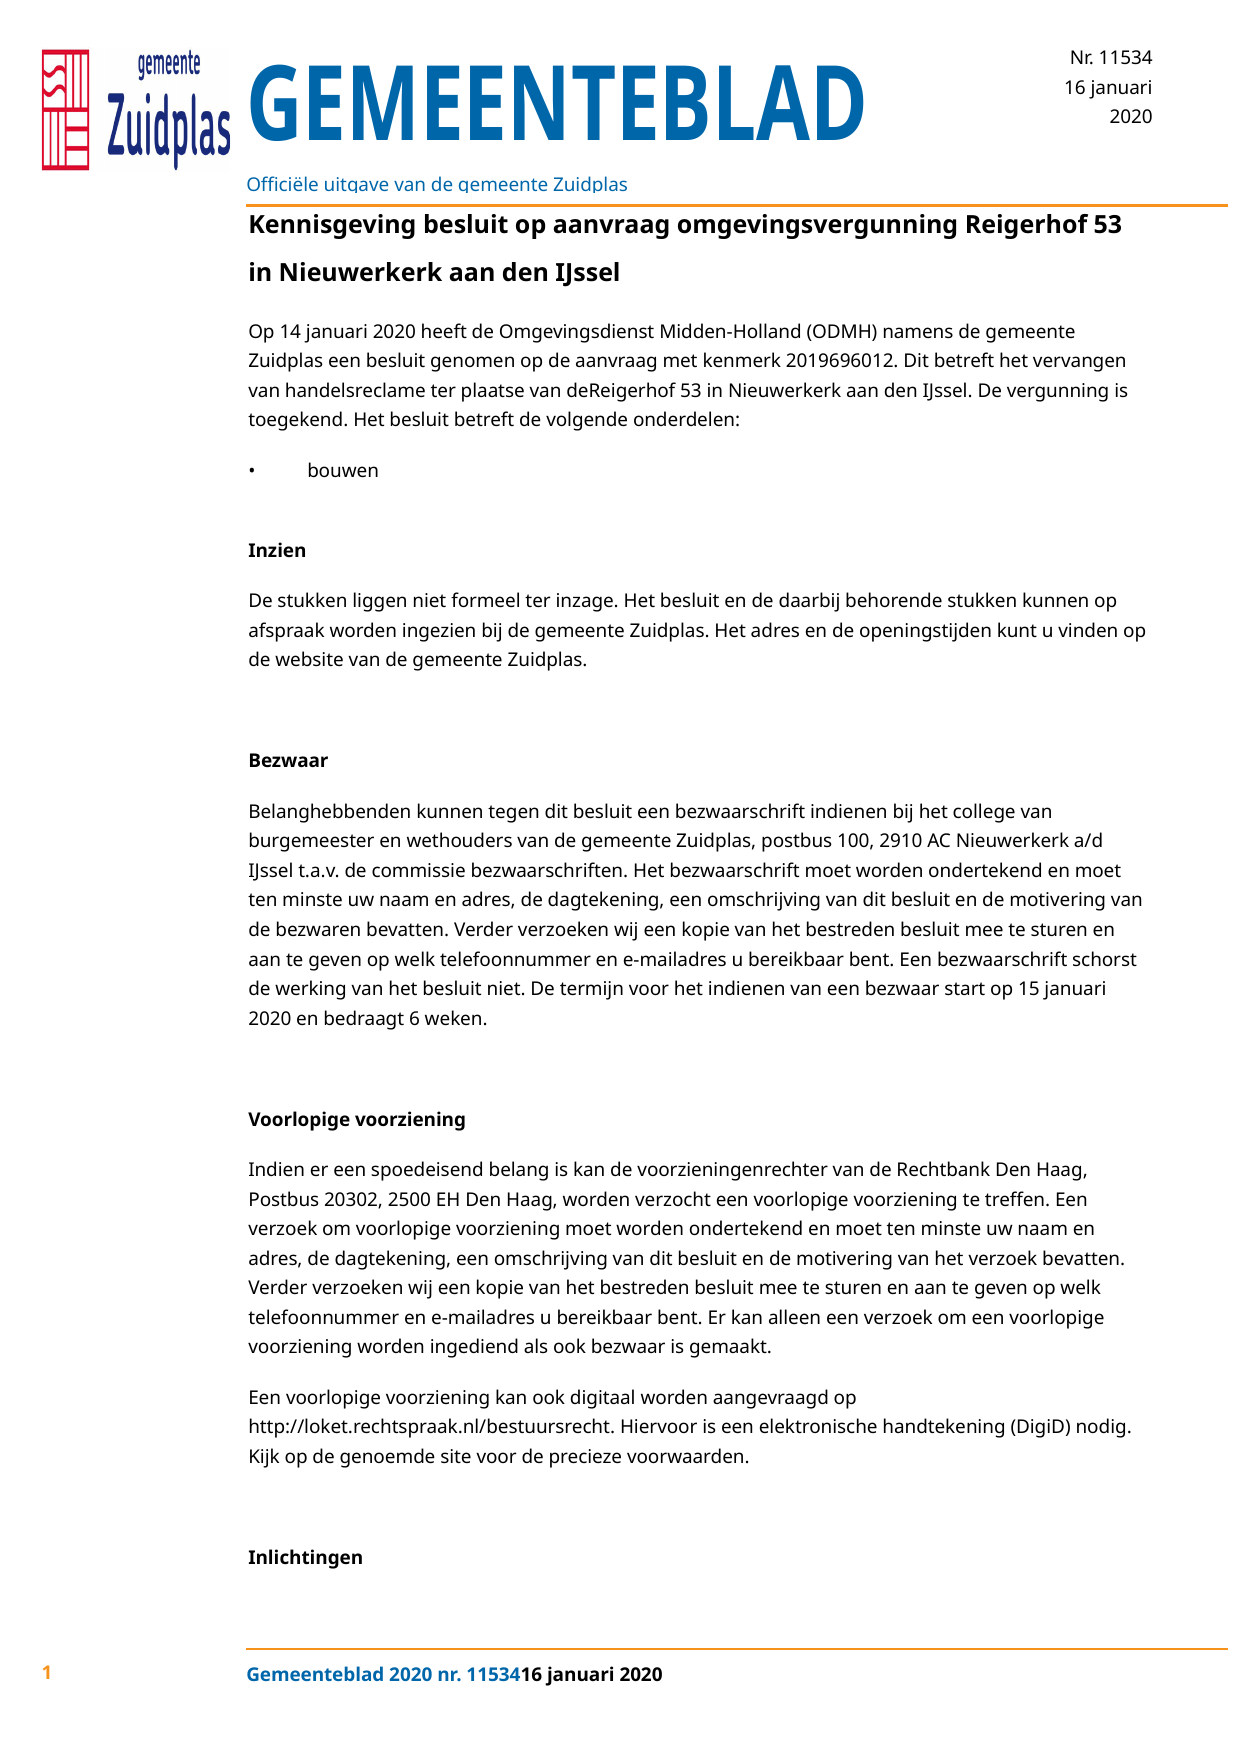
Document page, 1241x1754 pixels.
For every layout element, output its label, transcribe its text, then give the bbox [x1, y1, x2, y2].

list bouwen [248, 457, 1152, 483]
text Inzien [248, 537, 1152, 563]
text Een voorlopige voorziening kan ook digitaal worden aangevraagd op http://loket.rechtspraak.nl/bestuursrecht. Hiervoor is een elektronische handtekening (DigiD) nodig. Kijk op de genoemde site voor de precieze voorwaarden. [248, 1384, 1152, 1469]
text Indien er een spoedeisend belang is kan de voorzieningenrechter van de Rechtbank Den Haag, Postbus 20302, 2500 EH Den Haag, worden verzocht een voorlopige voorziening te treffen. Een verzoek om voorlopige voorziening moet worden ondertekend en moet ten minste uw naam en adres, de dagtekening, een omschrijving van dit besluit en de motivering van het verzoek bevatten. Verder verzoeken wij een kopie van het bestreden besluit mee te sturen en aan te geven op welk telefoonnummer en e-mailadres u bereikbaar bent. Er kan alleen een verzoek om een voorlopige voorziening worden ingediend als ook bezwaar is gemaakt. [248, 1156, 1152, 1359]
text Inlichtingen [248, 1544, 1152, 1570]
picture [41, 47, 231, 172]
text Voorlopige voorziening [248, 1106, 1152, 1132]
text Kennisgeving besluit op aanvraag omgevingsvergunning Reigerhof 53 in Nieuwerkerk aan den IJssel [248, 207, 1152, 288]
text De stukken liggen niet formeel ter inzage. Het besluit en de daarbij behorende stukken kunnen op afspraak worden ingezien bij de gemeente Zuidplas. Het adres en de openingstijden kunt u vinden op de website van de gemeente Zuidplas. [248, 587, 1152, 672]
text Belanghebbenden kunnen tegen dit besluit een bezwaarschrift indienen bij het college van burgemeester en wethouders van de gemeente Zuidplas, postbus 100, 2910 AC Nieuwerkerk a/d IJssel t.a.v. de commissie bezwaarschriften. Het bezwaarschrift moet worden ondertekend en moet ten minste uw naam en adres, de dagtekening, een omschrijving van dit besluit en de motivering van de bezwaren bevatten. Verder verzoeken wij een kopie van het bestreden besluit mee te sturen en aan te geven op welk telefoonnummer en e-mailadres u bereikbaar bent. Een bezwaarschrift schorst de werking van het besluit niet. De termijn voor het indienen van een bezwaar start op 15 januari 2020 en bedraagt 6 weken. [248, 798, 1152, 1031]
text Op 14 januari 2020 heeft de Omgevingsdienst Midden-Holland (ODMH) namens de gemeente Zuidplas een besluit genomen op de aanvraag met kenmerk 2019696012. Dit betreft het vervangen van handelsreclame ter plaatse van deReigerhof 53 in Nieuwerkerk aan den IJssel. De vergunning is toegekend. Het besluit betreft de volgende onderdelen: [248, 318, 1152, 432]
text Bezwaar [248, 747, 1152, 773]
